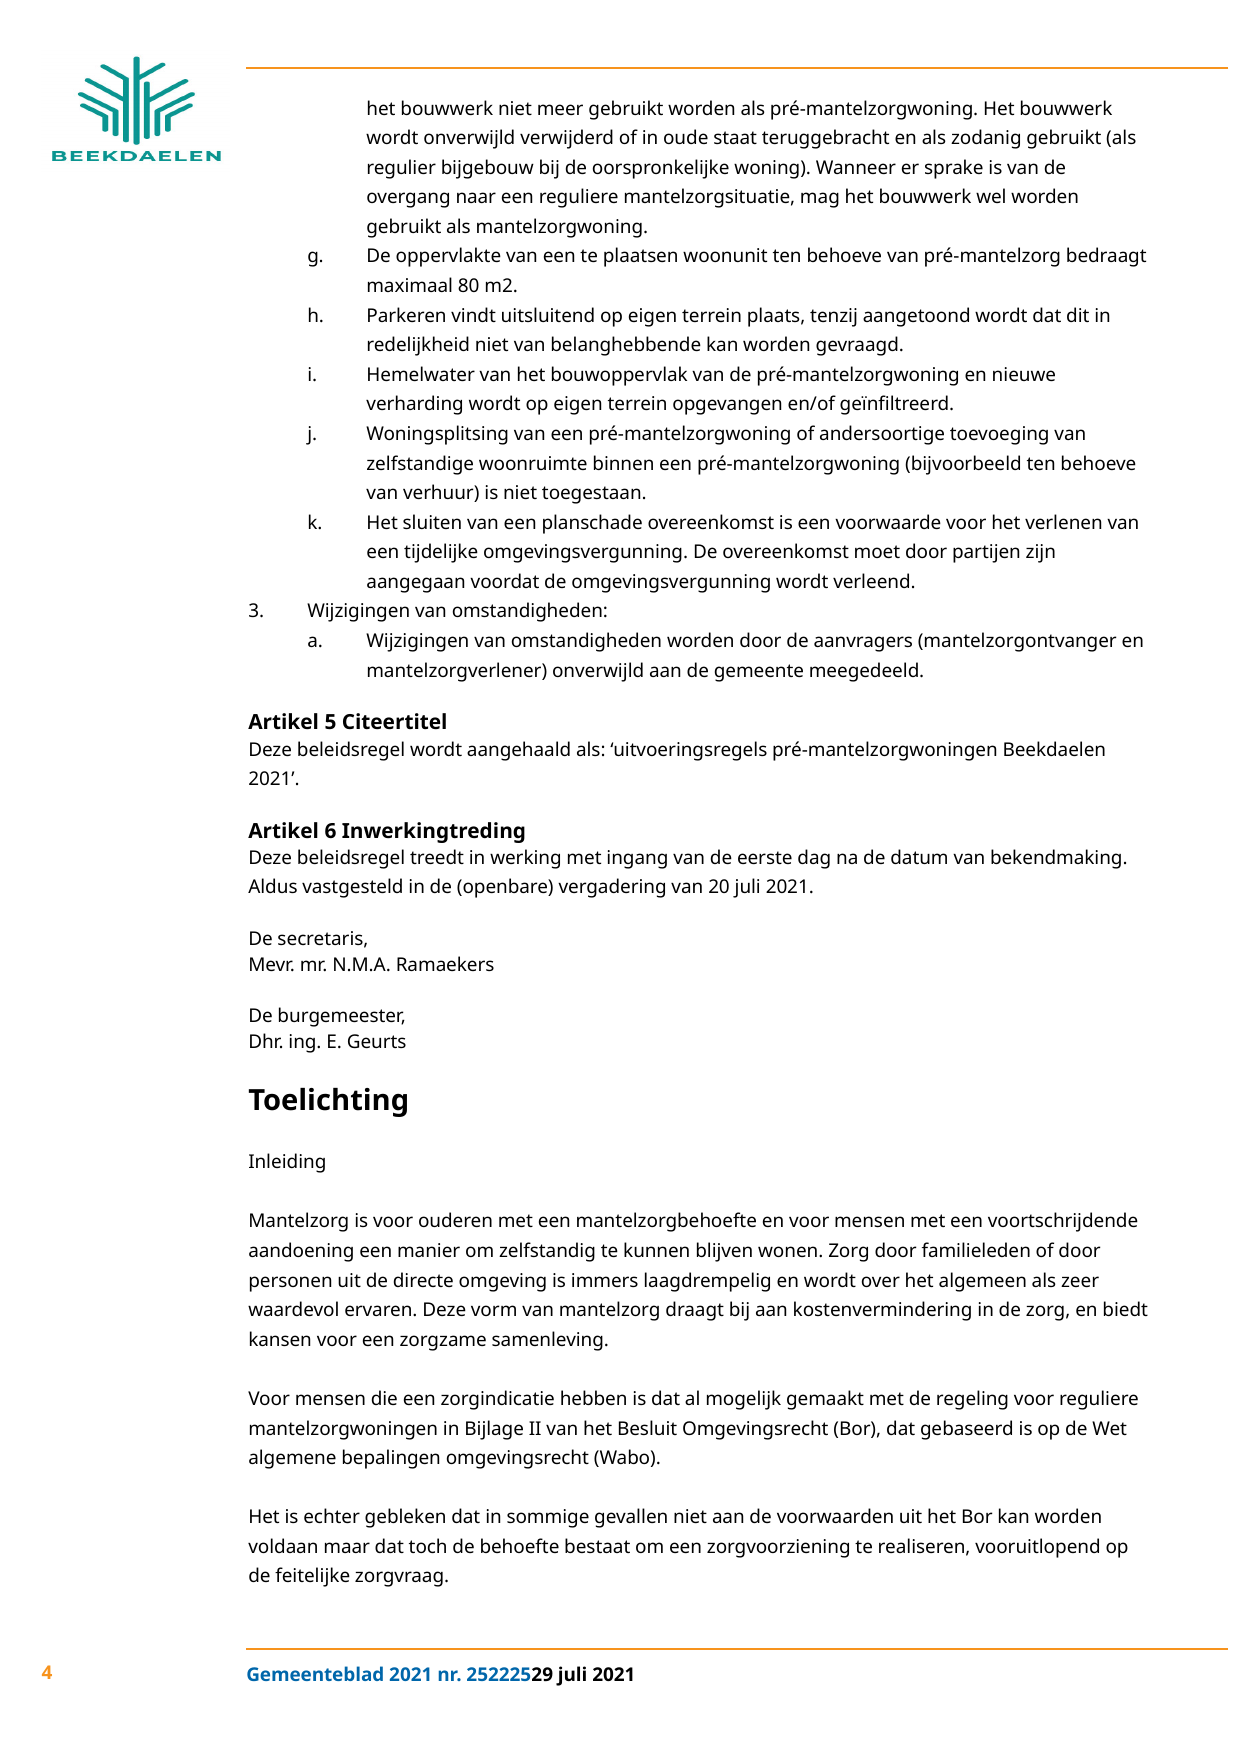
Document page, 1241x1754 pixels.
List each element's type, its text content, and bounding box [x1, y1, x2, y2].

text De secretaris, [248, 925, 1152, 951]
list Hemelwater van het bouwoppervlak van de pré-mantelzorgwoning en nieuwe verharding wordt op eigen terrein opgevangen en/of geïnfiltreerd. [307, 361, 1152, 416]
list Wijzigingen van omstandigheden worden door de aanvragers (mantelzorgontvanger en mantelzorgverlener) onverwijld aan de gemeente meegedeeld. [307, 627, 1152, 683]
text Artikel 5 Citeertitel [248, 707, 1152, 736]
text Artikel 6 Inwerkingtreding [248, 816, 1152, 844]
text Deze beleidsregel wordt aangehaald als: ‘uitvoeringsregels pré-mantelzorgwoningen Beekdaelen 2021’. [248, 736, 1152, 791]
list Parkeren vindt uitsluitend op eigen terrein plaats, tenzij aangetoond wordt dat dit in redelijkheid niet van belanghebbende kan worden gevraagd. [307, 302, 1152, 357]
text Deze beleidsregel treedt in werking met ingang van de eerste dag na de datum van bekendmaking. [248, 844, 1152, 870]
list De oppervlakte van een te plaatsen woonunit ten behoeve van pré-mantelzorg bedraagt maximaal 80 m2. [307, 243, 1152, 298]
text Het is echter gebleken dat in sommige gevallen niet aan de voorwaarden uit het Bor kan worden voldaan maar dat toch de behoefte bestaat om een zorgvoorziening te realiseren, vooruitlopend op de feitelijke zorgvraag. [248, 1503, 1152, 1588]
text Mantelzorg is voor ouderen met een mantelzorgbehoefte en voor mensen met een voortschrijdende aandoening een manier om zelfstandig te kunnen blijven wonen. Zorg door familieleden of door personen uit de directe omgeving is immers laagdrempelig en wordt over het algemeen als zeer waardevol ervaren. Deze vorm van mantelzorg draagt bij aan kostenvermindering in de zorg, en biedt kansen voor een zorgzame samenleving. [248, 1208, 1152, 1352]
text Inleiding [248, 1148, 1152, 1174]
text De burgemeester, [248, 1002, 1152, 1028]
list Het sluiten van een planschade overeenkomst is een voorwaarde voor het verlenen van een tijdelijke omgevingsvergunning. De overeenkomst moet door partijen zijn aangegaan voordat de omgevingsvergunning wordt verleend. [307, 509, 1152, 594]
text Dhr. ing. E. Geurts [248, 1028, 1152, 1054]
text Aldus vastgesteld in de (openbare) vergadering van 20 juli 2021. [248, 874, 1152, 899]
text Toelichting [248, 1079, 1152, 1119]
text Mevr. mr. N.M.A. Ramaekers [248, 951, 1152, 977]
picture [41, 47, 231, 172]
text Voor mensen die een zorgindicatie hebben is dat al mogelijk gemaakt met de regeling voor reguliere mantelzorgwoningen in Bijlage II van het Besluit Omgevingsrecht (Bor), dat gebaseerd is op de Wet algemene bepalingen omgevingsrecht (Wabo). [248, 1385, 1152, 1470]
list het bouwwerk niet meer gebruikt worden als pré-mantelzorgwoning. Het bouwwerk wordt onverwijld verwijderd of in oude staat teruggebracht en als zodanig gebruikt (als regulier bijgebouw bij de oorspronkelijke woning). Wanneer er sprake is van de overgang naar een reguliere mantelzorgsituatie, mag het bouwwerk wel worden gebruikt als mantelzorgwoning. [307, 95, 1152, 239]
list Wijzigingen van omstandigheden: [248, 598, 1152, 623]
list Woningsplitsing van een pré-mantelzorgwoning of andersoortige toevoeging van zelfstandige woonruimte binnen een pré-mantelzorgwoning (bijvoorbeeld ten behoeve van verhuur) is niet toegestaan. [307, 420, 1152, 505]
